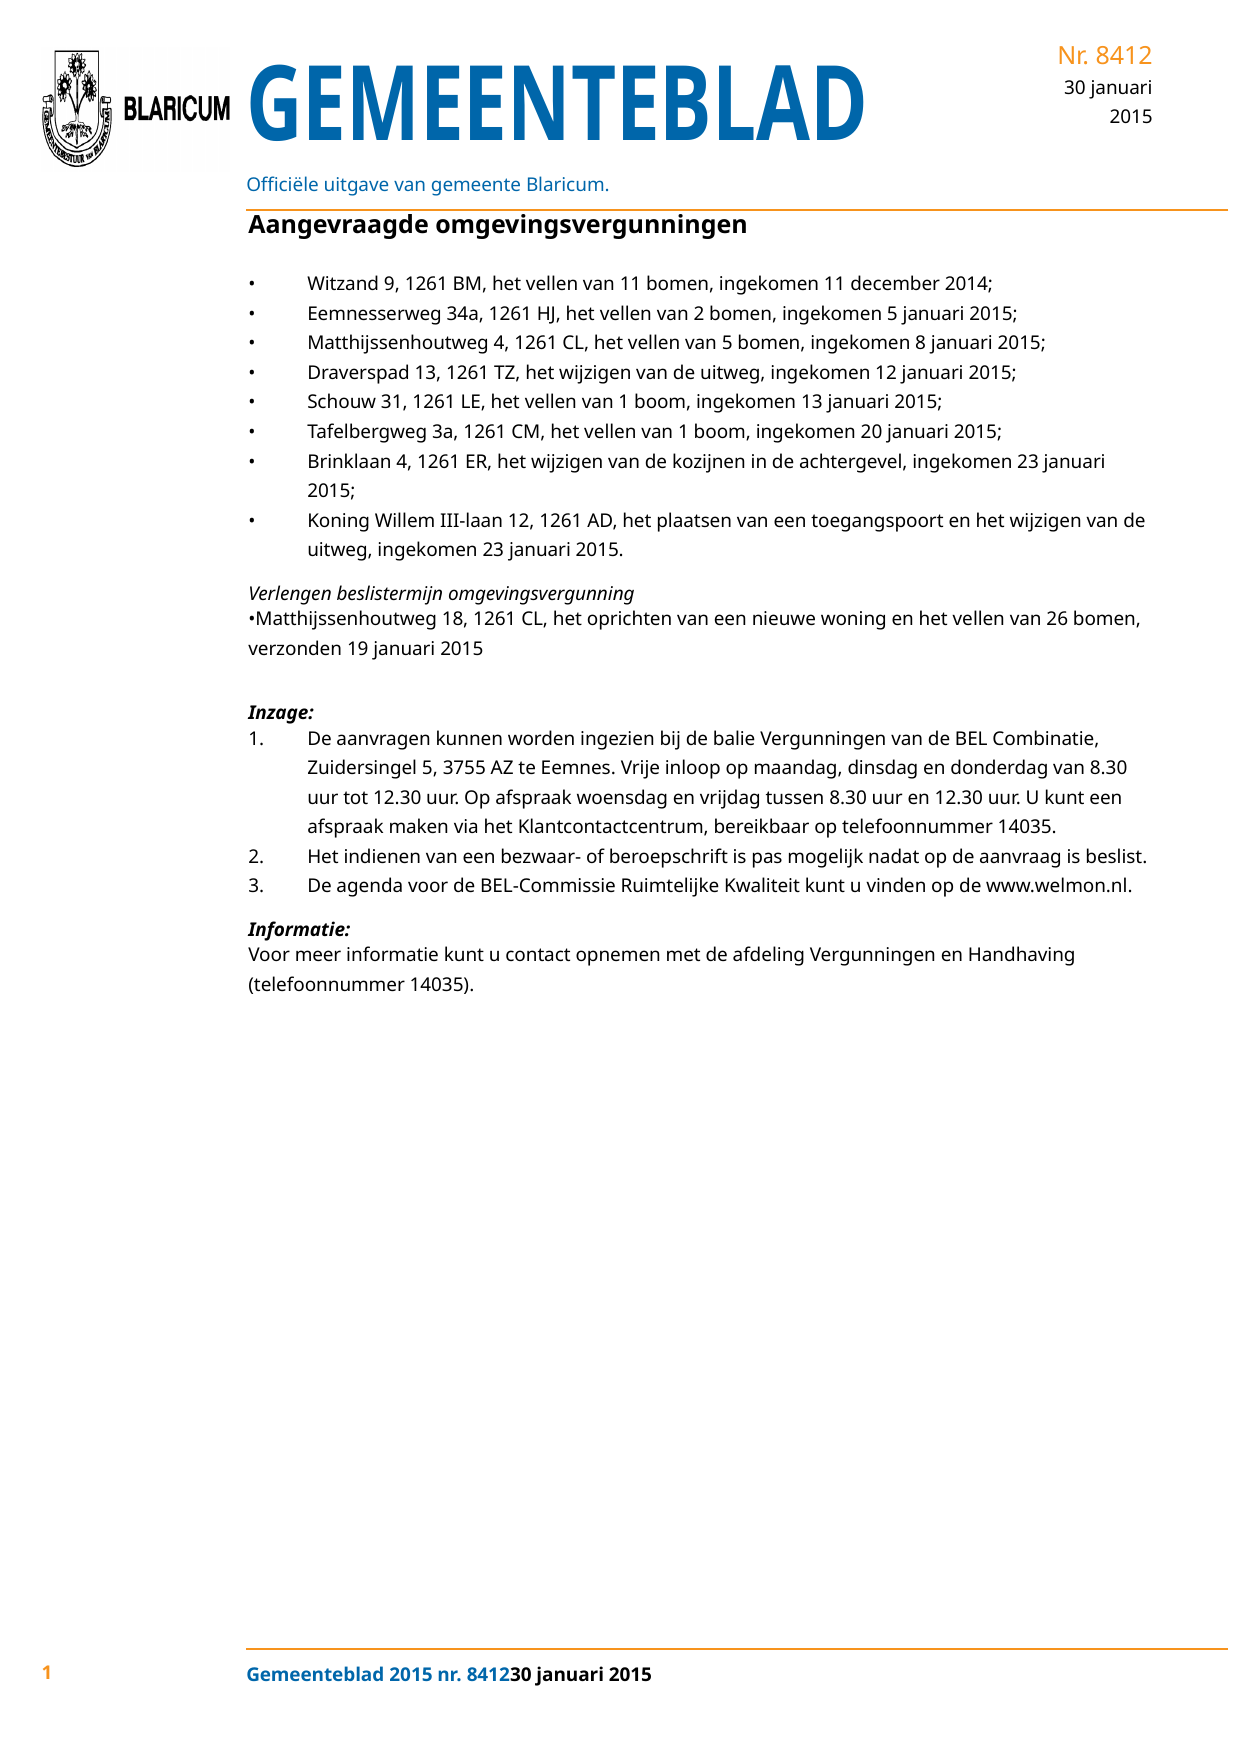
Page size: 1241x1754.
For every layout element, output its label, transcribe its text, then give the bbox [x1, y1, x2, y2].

picture [41, 47, 231, 172]
list Schouw 31, 1261 LE, het vellen van 1 boom, ingekomen 13 januari 2015; [248, 389, 1152, 414]
list Eemnesserweg 34a, 1261 HJ, het vellen van 2 bomen, ingekomen 5 januari 2015; [248, 300, 1152, 326]
list Draverspad 13, 1261 TZ, het wijzigen van de uitweg, ingekomen 12 januari 2015; [248, 359, 1152, 385]
list Tafelbergweg 3a, 1261 CM, het vellen van 1 boom, ingekomen 20 januari 2015; [248, 418, 1152, 444]
text Verlengen beslistermijn omgevingsvergunning [248, 580, 1152, 605]
text Voor meer informatie kunt u contact opnemen met de afdeling Vergunningen en Handhaving (telefoonnummer 14035). [248, 941, 1152, 997]
text •Matthijssenhoutweg 18, 1261 CL, het oprichten van een nieuwe woning en het vellen van 26 bomen, verzonden 19 januari 2015 [248, 605, 1152, 661]
list Matthijssenhoutweg 4, 1261 CL, het vellen van 5 bomen, ingekomen 8 januari 2015; [248, 329, 1152, 355]
text Informatie: [248, 916, 1152, 941]
list De agenda voor de BEL-Commissie Ruimtelijke Kwaliteit kunt u vinden op de www.welmon.nl. [248, 873, 1152, 898]
text Inzage: [248, 699, 1152, 725]
list Koning Willem III-laan 12, 1261 AD, het plaatsen van een toegangspoort en het wijzigen van de uitweg, ingekomen 23 januari 2015. [248, 507, 1152, 562]
list De aanvragen kunnen worden ingezien bij de balie Vergunningen van de BEL Combinatie, Zuidersingel 5, 3755 AZ te Eemnes. Vrije inloop op maandag, dinsdag en donderdag van 8.30 uur tot 12.30 uur. Op afspraak woensdag en vrijdag tussen 8.30 uur en 12.30 uur. U kunt een afspraak maken via het Klantcontactcentrum, bereikbaar op telefoonnummer 14035. [248, 725, 1152, 839]
list Witzand 9, 1261 BM, het vellen van 11 bomen, ingekomen 11 december 2014; [248, 270, 1152, 296]
list Brinklaan 4, 1261 ER, het wijzigen van de kozijnen in de achtergevel, ingekomen 23 januari 2015; [248, 448, 1152, 503]
text Aangevraagde omgevingsvergunningen [248, 211, 1152, 241]
list Het indienen van een bezwaar- of beroepschrift is pas mogelijk nadat op de aanvraag is beslist. [248, 843, 1152, 869]
